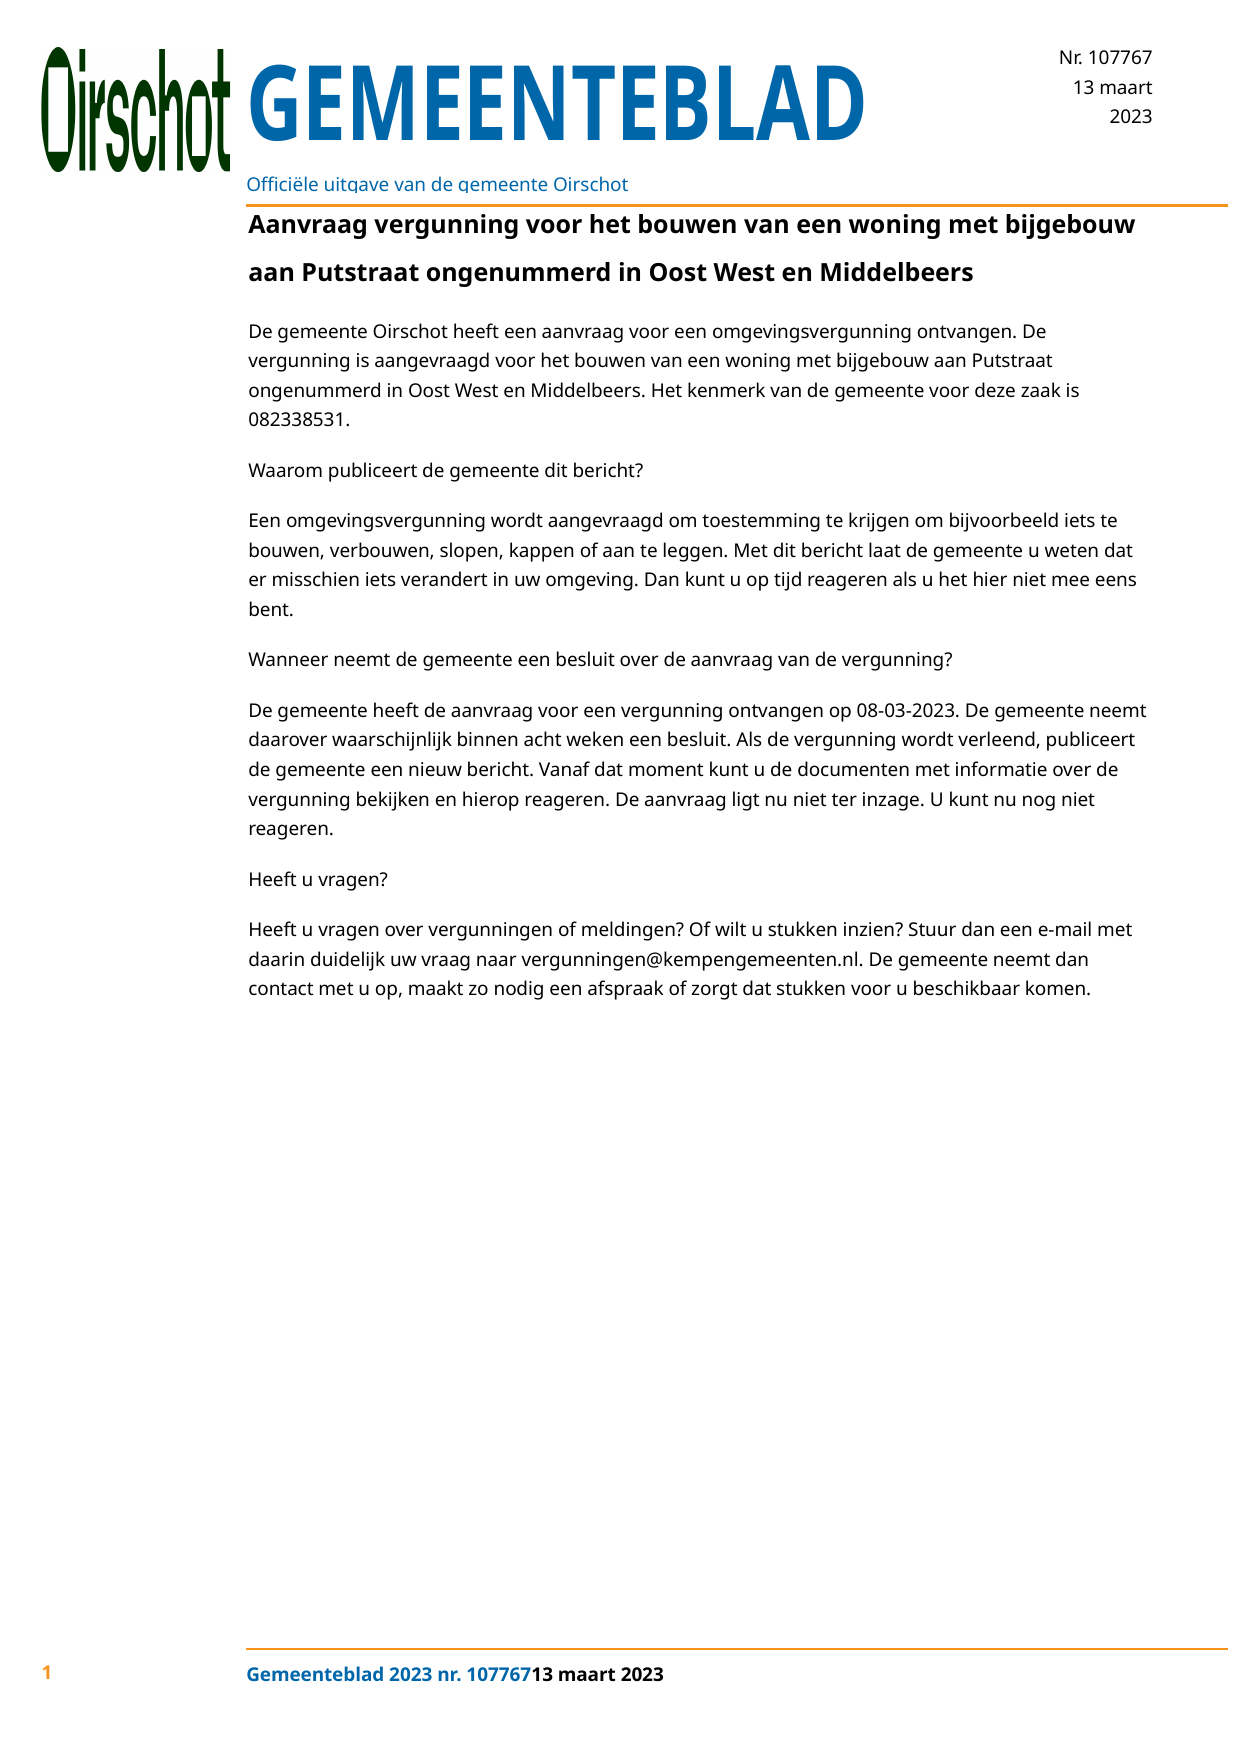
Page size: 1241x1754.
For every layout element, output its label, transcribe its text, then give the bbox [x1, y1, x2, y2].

picture [41, 47, 231, 172]
text Waarom publiceert de gemeente dit bericht? [248, 457, 1152, 483]
text De gemeente heeft de aanvraag voor een vergunning ontvangen op 08-03-2023. De gemeente neemt daarover waarschijnlijk binnen acht weken een besluit. Als de vergunning wordt verleend, publiceert de gemeente een nieuw bericht. Vanaf dat moment kunt u de documenten met informatie over de vergunning bekijken en hierop reageren. De aanvraag ligt nu niet ter inzage. U kunt nu nog niet reageren. [248, 697, 1152, 841]
text Wanneer neemt de gemeente een besluit over de aanvraag van de vergunning? [248, 647, 1152, 672]
text De gemeente Oirschot heeft een aanvraag voor een omgevingsvergunning ontvangen. De vergunning is aangevraagd voor het bouwen van een woning met bijgebouw aan Putstraat ongenummerd in Oost West en Middelbeers. Het kenmerk van de gemeente voor deze zaak is 082338531. [248, 318, 1152, 432]
text Heeft u vragen? [248, 866, 1152, 892]
text Heeft u vragen over vergunningen of meldingen? Of wilt u stukken inzien? Stuur dan een e-mail met daarin duidelijk uw vraag naar vergunningen@kempengemeenten.nl. De gemeente neemt dan contact met u op, maakt zo nodig een afspraak of zorgt dat stukken voor u beschikbaar komen. [248, 916, 1152, 1001]
text Een omgevingsvergunning wordt aangevraagd om toestemming te krijgen om bijvoorbeeld iets te bouwen, verbouwen, slopen, kappen of aan te leggen. Met dit bericht laat de gemeente u weten dat er misschien iets verandert in uw omgeving. Dan kunt u op tijd reageren als u het hier niet mee eens bent. [248, 507, 1152, 622]
text Aanvraag vergunning voor het bouwen van een woning met bijgebouw aan Putstraat ongenummerd in Oost West en Middelbeers [248, 207, 1152, 288]
